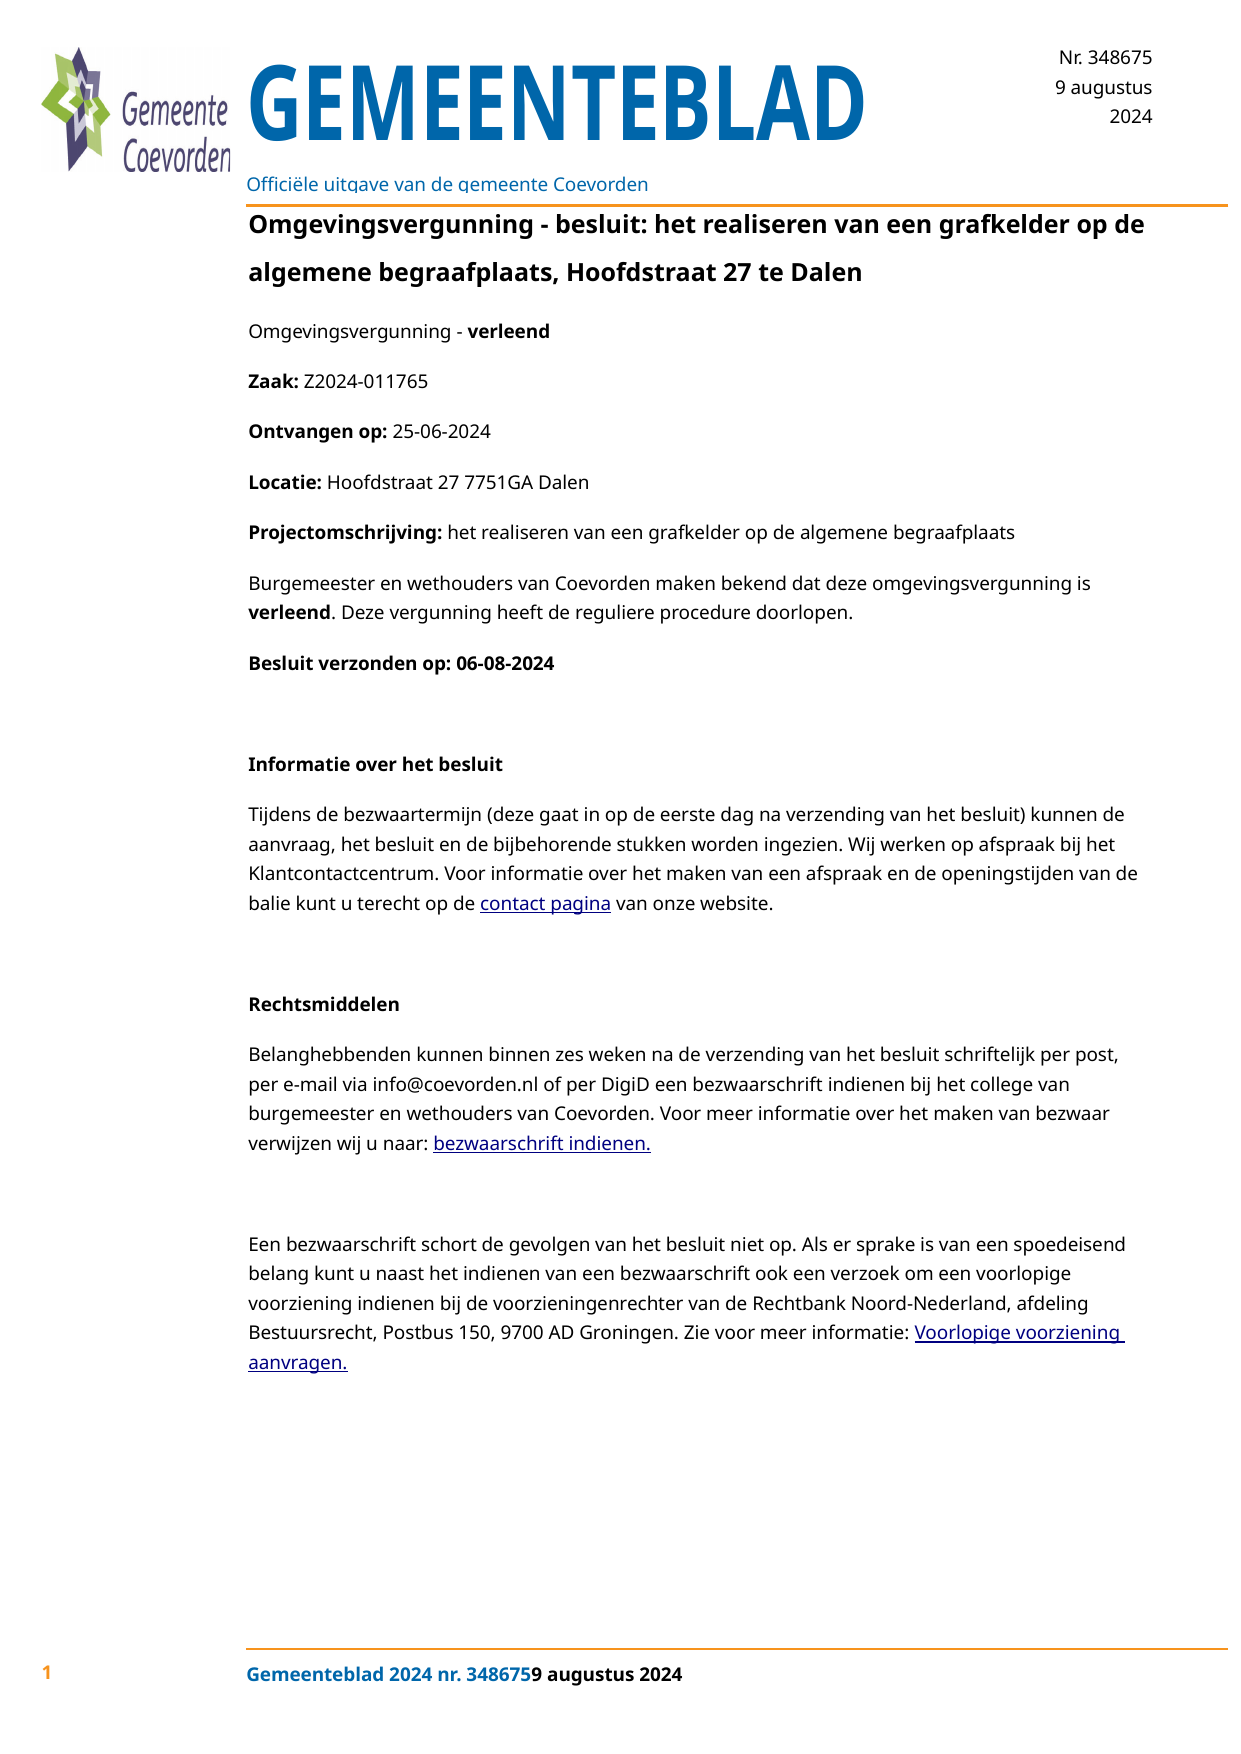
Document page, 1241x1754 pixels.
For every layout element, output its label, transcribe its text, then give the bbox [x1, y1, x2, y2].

text Burgemeester en wethouders van Coevorden maken bekend dat deze omgevingsvergunning is verleend. Deze vergunning heeft de reguliere procedure doorlopen. [248, 570, 1152, 625]
text Ontvangen op: 25-06-2024 [248, 419, 1152, 444]
text Een bezwaarschrift schort de gevolgen van het besluit niet op. Als er sprake is van een spoedeisend belang kunt u naast het indienen van een bezwaarschrift ook een verzoek om een voorlopige voorziening indienen bij de voorzieningenrechter van de Rechtbank Noord-Nederland, afdeling Bestuursrecht, Postbus 150, 9700 AD Groningen. Zie voor meer informatie: Voorlopige voorziening aanvragen. [248, 1231, 1152, 1375]
text Omgevingsvergunning - besluit: het realiseren van een grafkelder op de algemene begraafplaats, Hoofdstraat 27 te Dalen [248, 207, 1152, 288]
text Locatie: Hoofdstraat 27 7751GA Dalen [248, 469, 1152, 495]
text Informatie over het besluit [248, 751, 1152, 777]
picture [41, 47, 231, 172]
text Besluit verzonden op: 06-08-2024 [248, 650, 1152, 676]
text Belanghebbenden kunnen binnen zes weken na de verzending van het besluit schriftelijk per post, per e-mail via info@coevorden.nl of per DigiD een bezwaarschrift indienen bij het college van burgemeester en wethouders van Coevorden. Voor meer informatie over het maken van bezwaar verwijzen wij u naar: bezwaarschrift indienen. [248, 1041, 1152, 1156]
text Tijdens de bezwaartermijn (deze gaat in op de eerste dag na verzending van het besluit) kunnen de aanvraag, het besluit en de bijbehorende stukken worden ingezien. Wij werken op afspraak bij het Klantcontactcentrum. Voor informatie over het maken van een afspraak en de openingstijden van de balie kunt u terecht op de contact pagina van onze website. [248, 801, 1152, 916]
text Omgevingsvergunning - verleend [248, 318, 1152, 344]
text Rechtsmiddelen [248, 991, 1152, 1017]
text Projectomschrijving: het realiseren van een grafkelder op de algemene begraafplaats [248, 519, 1152, 545]
text Zaak: Z2024-011765 [248, 368, 1152, 394]
